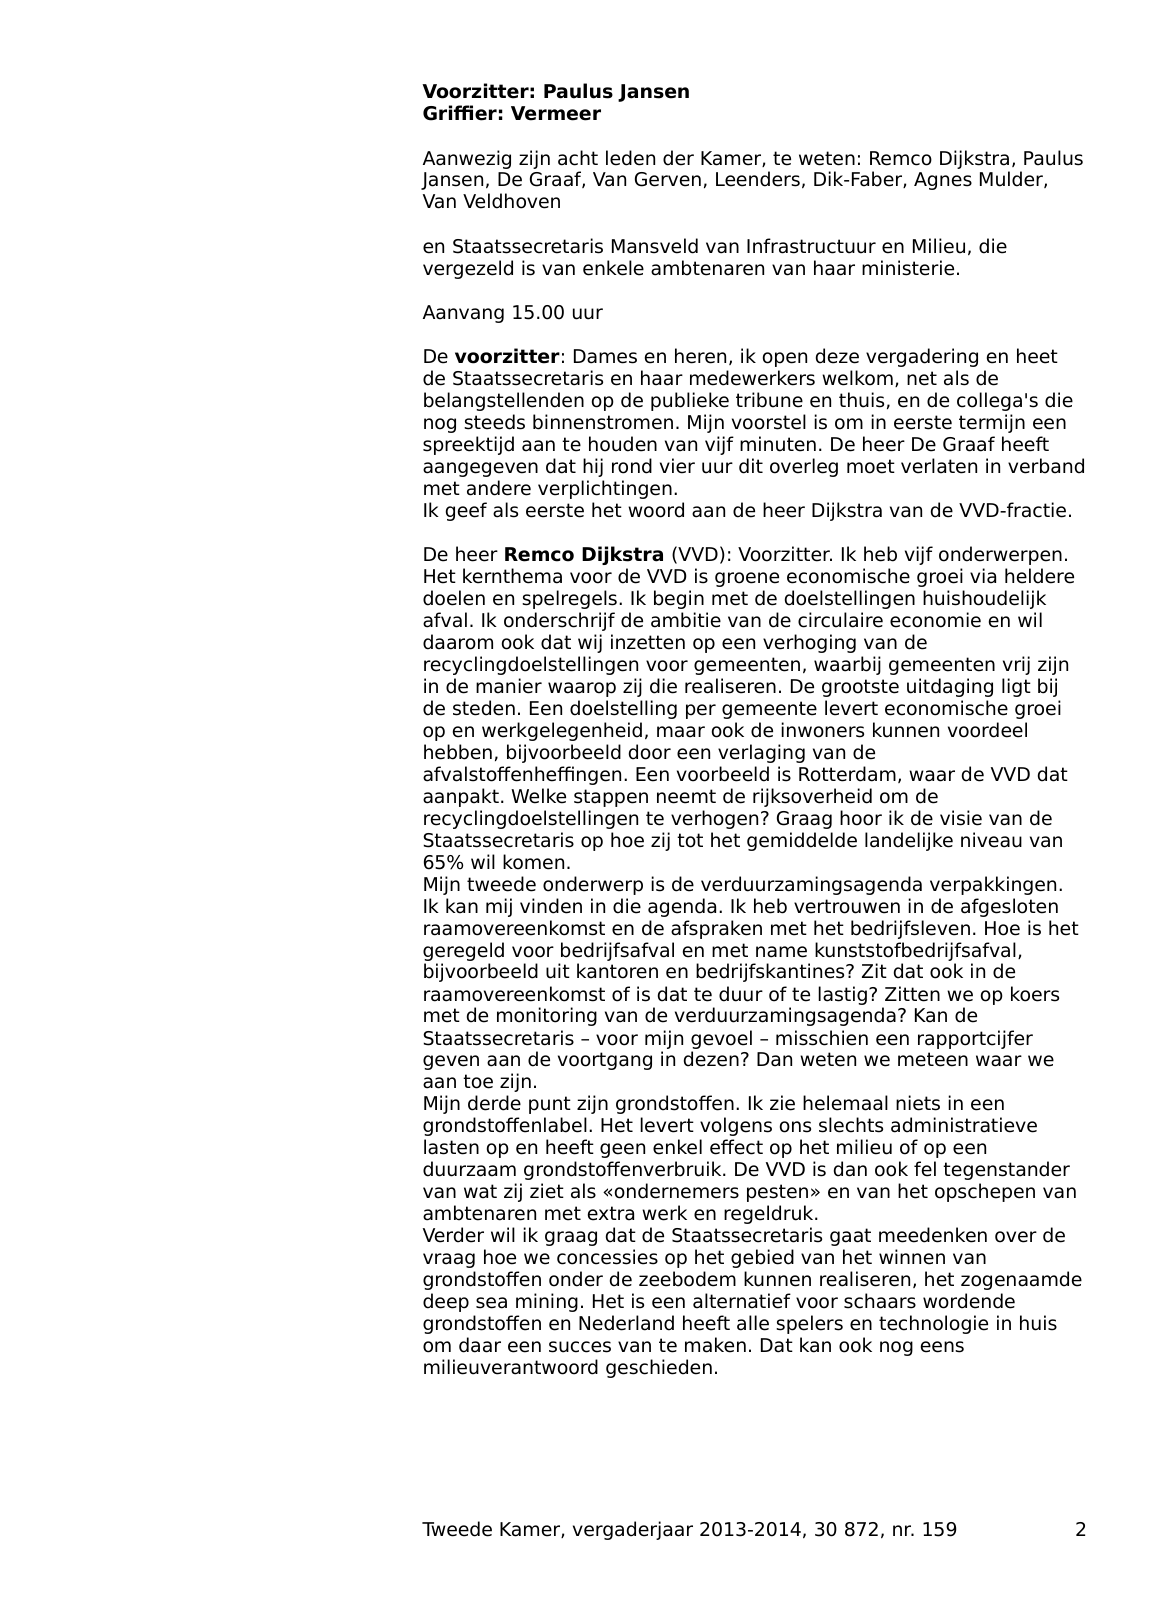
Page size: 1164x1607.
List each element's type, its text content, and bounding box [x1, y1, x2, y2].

text Mijn derde punt zijn grondstoffen. Ik zie helemaal niets in een grondstoffenlabel. Het levert volgens ons slechts administratieve lasten op en heeft geen enkel effect op het milieu of op een duurzaam grondstoffenverbruik. De VVD is dan ook fel tegenstander van wat zij ziet als «ondernemers pesten» en van het opschepen van ambtenaren met extra werk en regeldruk. [422, 1093, 1087, 1225]
text Griffier: Vermeer [422, 103, 1087, 125]
text en Staatssecretaris Mansveld van Infrastructuur en Milieu, die vergezeld is van enkele ambtenaren van haar ministerie. [422, 236, 1087, 279]
text Aanwezig zijn acht leden der Kamer, te weten: Remco Dijkstra, Paulus Jansen, De Graaf, Van Gerven, Leenders, Dik-Faber, Agnes Mulder, Van Veldhoven [422, 147, 1087, 213]
text Voorzitter: Paulus Jansen [422, 81, 1087, 103]
text Ik geef als eerste het woord aan de heer Dijkstra van de VVD-fractie. [422, 500, 1087, 522]
text De heer Remco Dijkstra (VVD): Voorzitter. Ik heb vijf onderwerpen. Het kernthema voor de VVD is groene economische groei via heldere doelen en spelregels. Ik begin met de doelstellingen huishoudelijk afval. Ik onderschrijf de ambitie van de circulaire economie en wil daarom ook dat wij inzetten op een verhoging van de recyclingdoelstellingen voor gemeenten, waarbij gemeenten vrij zijn in de manier waarop zij die realiseren. De grootste uitdaging ligt bij de steden. Een doelstelling per gemeente levert economische groei op en werkgelegenheid, maar ook de inwoners kunnen voordeel hebben, bijvoorbeeld door een verlaging van de afvalstoffenheffingen. Een voorbeeld is Rotterdam, waar de VVD dat aanpakt. Welke stappen neemt de rijksoverheid om de recyclingdoelstellingen te verhogen? Graag hoor ik de visie van de Staatssecretaris op hoe zij tot het gemiddelde landelijke niveau van 65% wil komen. [422, 544, 1087, 873]
text Aanvang 15.00 uur [422, 302, 1087, 324]
text Verder wil ik graag dat de Staatssecretaris gaat meedenken over de vraag hoe we concessies op het gebied van het winnen van grondstoffen onder de zeebodem kunnen realiseren, het zogenaamde deep sea mining. Het is een alternatief voor schaars wordende grondstoffen en Nederland heeft alle spelers en technologie in huis om daar een succes van te maken. Dat kan ook nog eens milieuverantwoord geschieden. [422, 1225, 1087, 1379]
text Mijn tweede onderwerp is de verduurzamingsagenda verpakkingen. Ik kan mij vinden in die agenda. Ik heb vertrouwen in de afgesloten raamovereenkomst en de afspraken met het bedrijfsleven. Hoe is het geregeld voor bedrijfsafval en met name kunststofbedrijfsafval, bijvoorbeeld uit kantoren en bedrijfskantines? Zit dat ook in de raamovereenkomst of is dat te duur of te lastig? Zitten we op koers met de monitoring van de verduurzamingsagenda? Kan de Staatssecretaris – voor mijn gevoel – misschien een rapportcijfer geven aan de voortgang in dezen? Dan weten we meteen waar we aan toe zijn. [422, 873, 1087, 1093]
text De voorzitter: Dames en heren, ik open deze vergadering en heet de Staatssecretaris en haar medewerkers welkom, net als de belangstellenden op de publieke tribune en thuis, en de collega's die nog steeds binnenstromen. Mijn voorstel is om in eerste termijn een spreektijd aan te houden van vijf minuten. De heer De Graaf heeft aangegeven dat hij rond vier uur dit overleg moet verlaten in verband met andere verplichtingen. [422, 346, 1087, 500]
